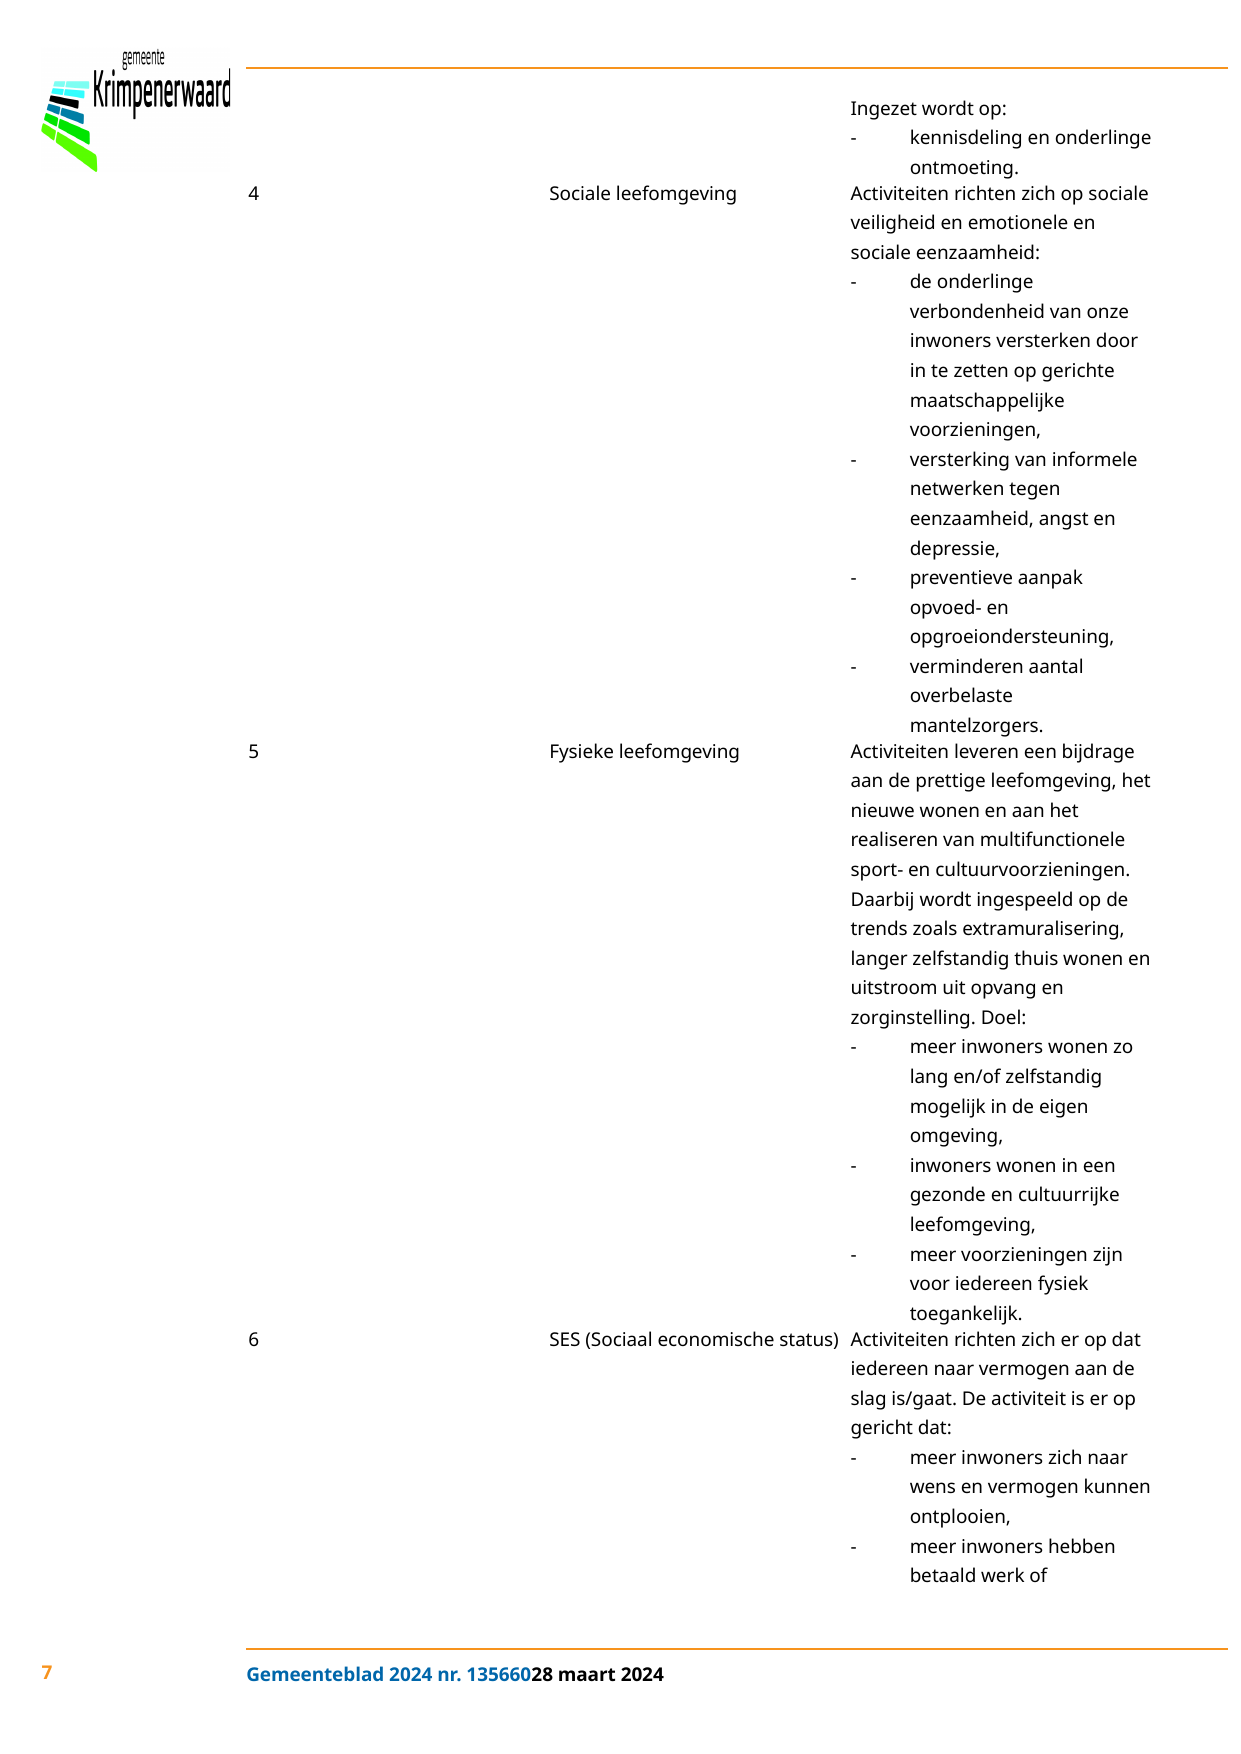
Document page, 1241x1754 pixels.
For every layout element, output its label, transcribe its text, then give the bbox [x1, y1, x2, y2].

table_cell 5 [248, 738, 549, 1326]
table_cell [549, 95, 850, 180]
table_cell Activiteiten richten zich op sociale veiligheid en emotionele en sociale eenzaamheid: de onderlinge verbondenheid van onze inwoners versterken door in te zetten op gerichte maatschappelijke voorzieningen, versterking van informele netwerken tegen eenzaamheid, angst en depressie, preventieve aanpak opvoed- en opgroeiondersteuning, verminderen aantal overbelaste mantelzorgers. [850, 180, 1152, 738]
table_cell Sociale leefomgeving [549, 180, 850, 738]
table_cell 4 [248, 180, 549, 738]
table_cell Ingezet wordt op: kennisdeling en onderlinge ontmoeting. [850, 95, 1152, 180]
picture [41, 47, 231, 172]
table_cell [248, 95, 549, 180]
table_cell Activiteiten leveren een bijdrage aan de prettige leefomgeving, het nieuwe wonen en aan het realiseren van multifunctionele sport- en cultuurvoorzieningen. Daarbij wordt ingespeeld op de trends zoals extramuralisering, langer zelfstandig thuis wonen en uitstroom uit opvang en zorginstelling. Doel: meer inwoners wonen zo lang en/of zelfstandig mogelijk in de eigen omgeving, inwoners wonen in een gezonde en cultuurrijke leefomgeving, meer voorzieningen zijn voor iedereen fysiek toegankelijk. [850, 738, 1152, 1326]
table_cell Fysieke leefomgeving [549, 738, 850, 1326]
table_cell 6 [248, 1326, 549, 1588]
table_cell Activiteiten richten zich er op dat iedereen naar vermogen aan de slag is/gaat. De activiteit is er op gericht dat: meer inwoners zich naar wens en vermogen kunnen ontplooien, meer inwoners hebben betaald werk of [850, 1326, 1152, 1588]
table_cell SES (Sociaal economische status) [549, 1326, 850, 1588]
